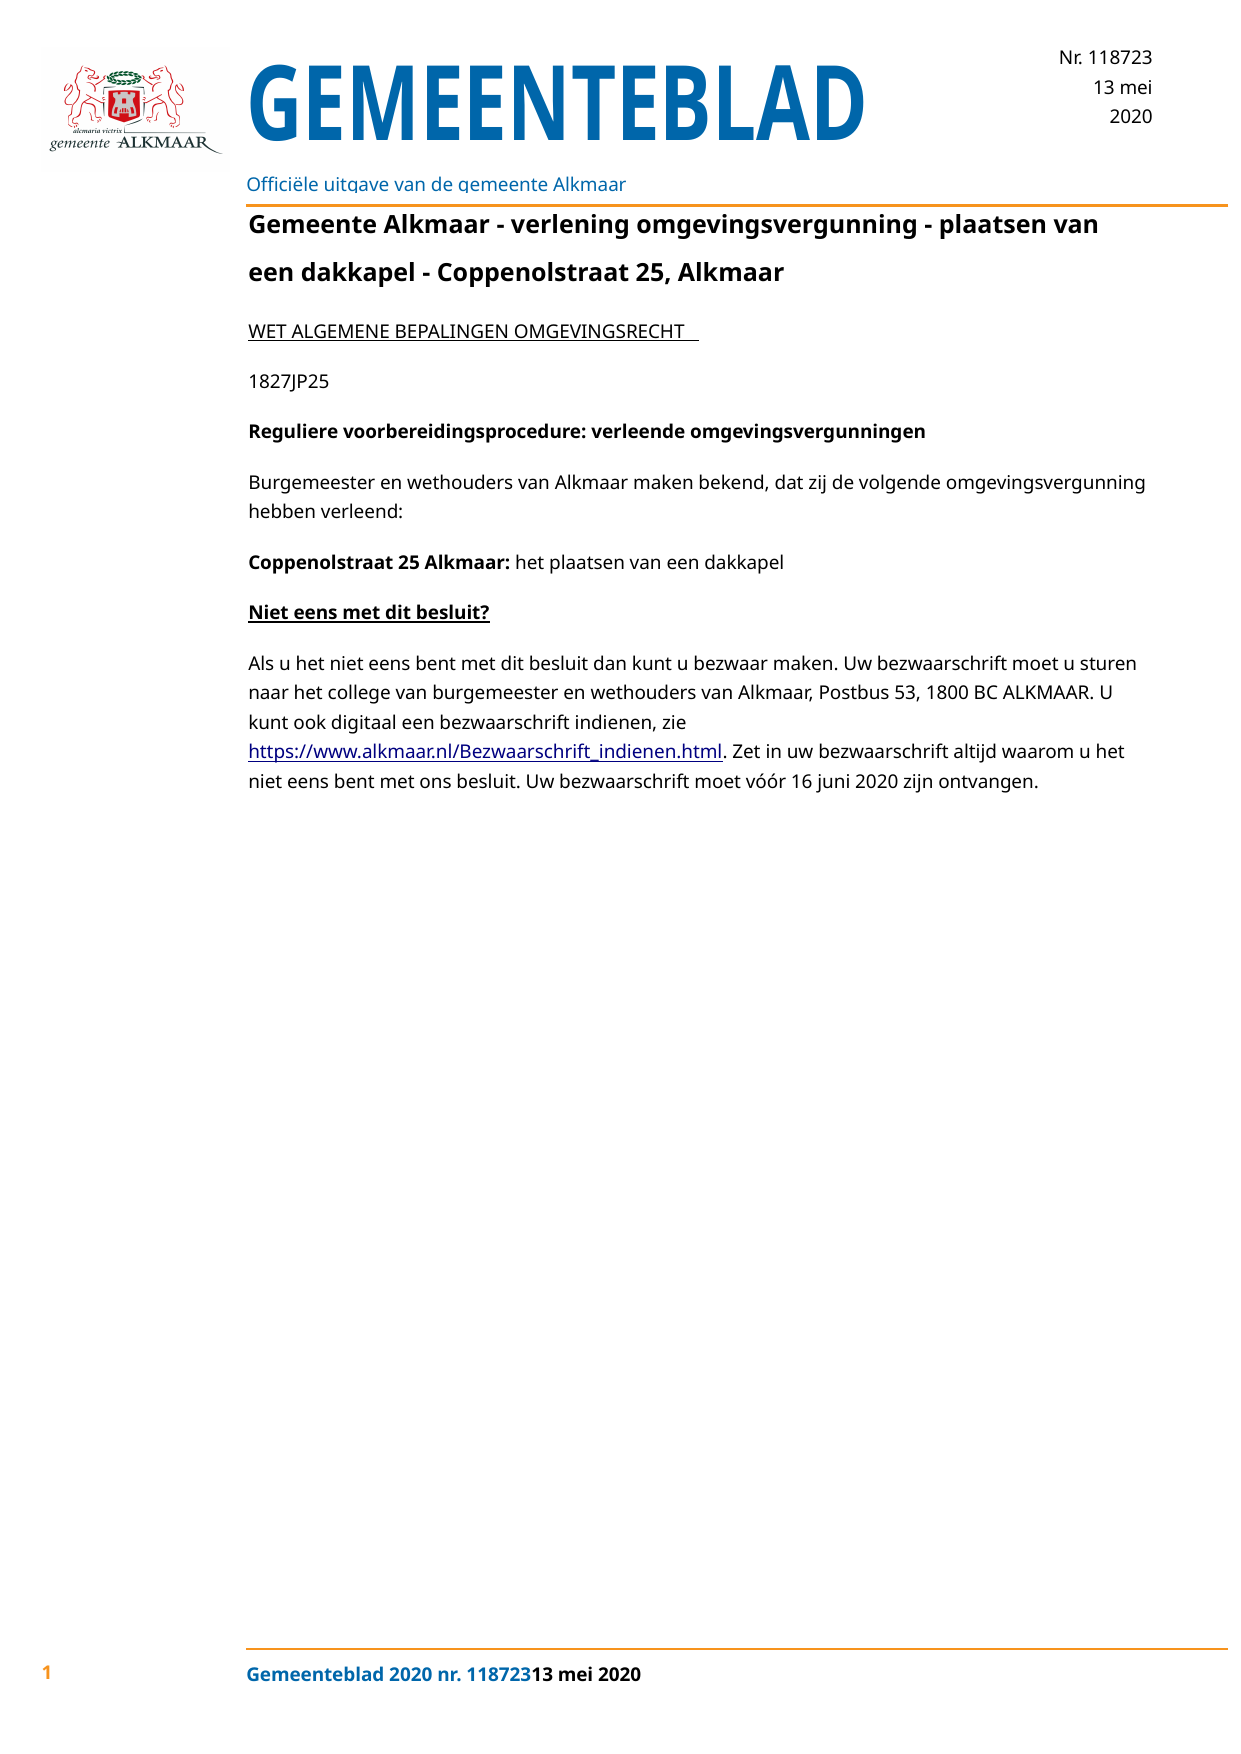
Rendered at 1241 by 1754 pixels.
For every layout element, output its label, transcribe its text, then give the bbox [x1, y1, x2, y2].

picture [41, 47, 231, 172]
text Burgemeester en wethouders van Alkmaar maken bekend, dat zij de volgende omgevingsvergunning hebben verleend: [248, 469, 1152, 524]
text Gemeente Alkmaar - verlening omgevingsvergunning - plaatsen van een dakkapel - Coppenolstraat 25, Alkmaar [248, 207, 1152, 288]
text Niet eens met dit besluit? [248, 599, 1152, 625]
text Reguliere voorbereidingsprocedure: verleende omgevingsvergunningen [248, 419, 1152, 444]
text Als u het niet eens bent met dit besluit dan kunt u bezwaar maken. Uw bezwaarschrift moet u sturen naar het college van burgemeester en wethouders van Alkmaar, Postbus 53, 1800 BC ALKMAAR. U kunt ook digitaal een bezwaarschrift indienen, zie https://www.alkmaar.nl/Bezwaarschrift_indienen.html. Zet in uw bezwaarschrift altijd waarom u het niet eens bent met ons besluit. Uw bezwaarschrift moet vóór 16 juni 2020 zijn ontvangen. [248, 650, 1152, 794]
text Coppenolstraat 25 Alkmaar: het plaatsen van een dakkapel [248, 549, 1152, 575]
text WET ALGEMENE BEPALINGEN OMGEVINGSRECHT [248, 318, 1152, 344]
text 1827JP25 [248, 368, 1152, 394]
